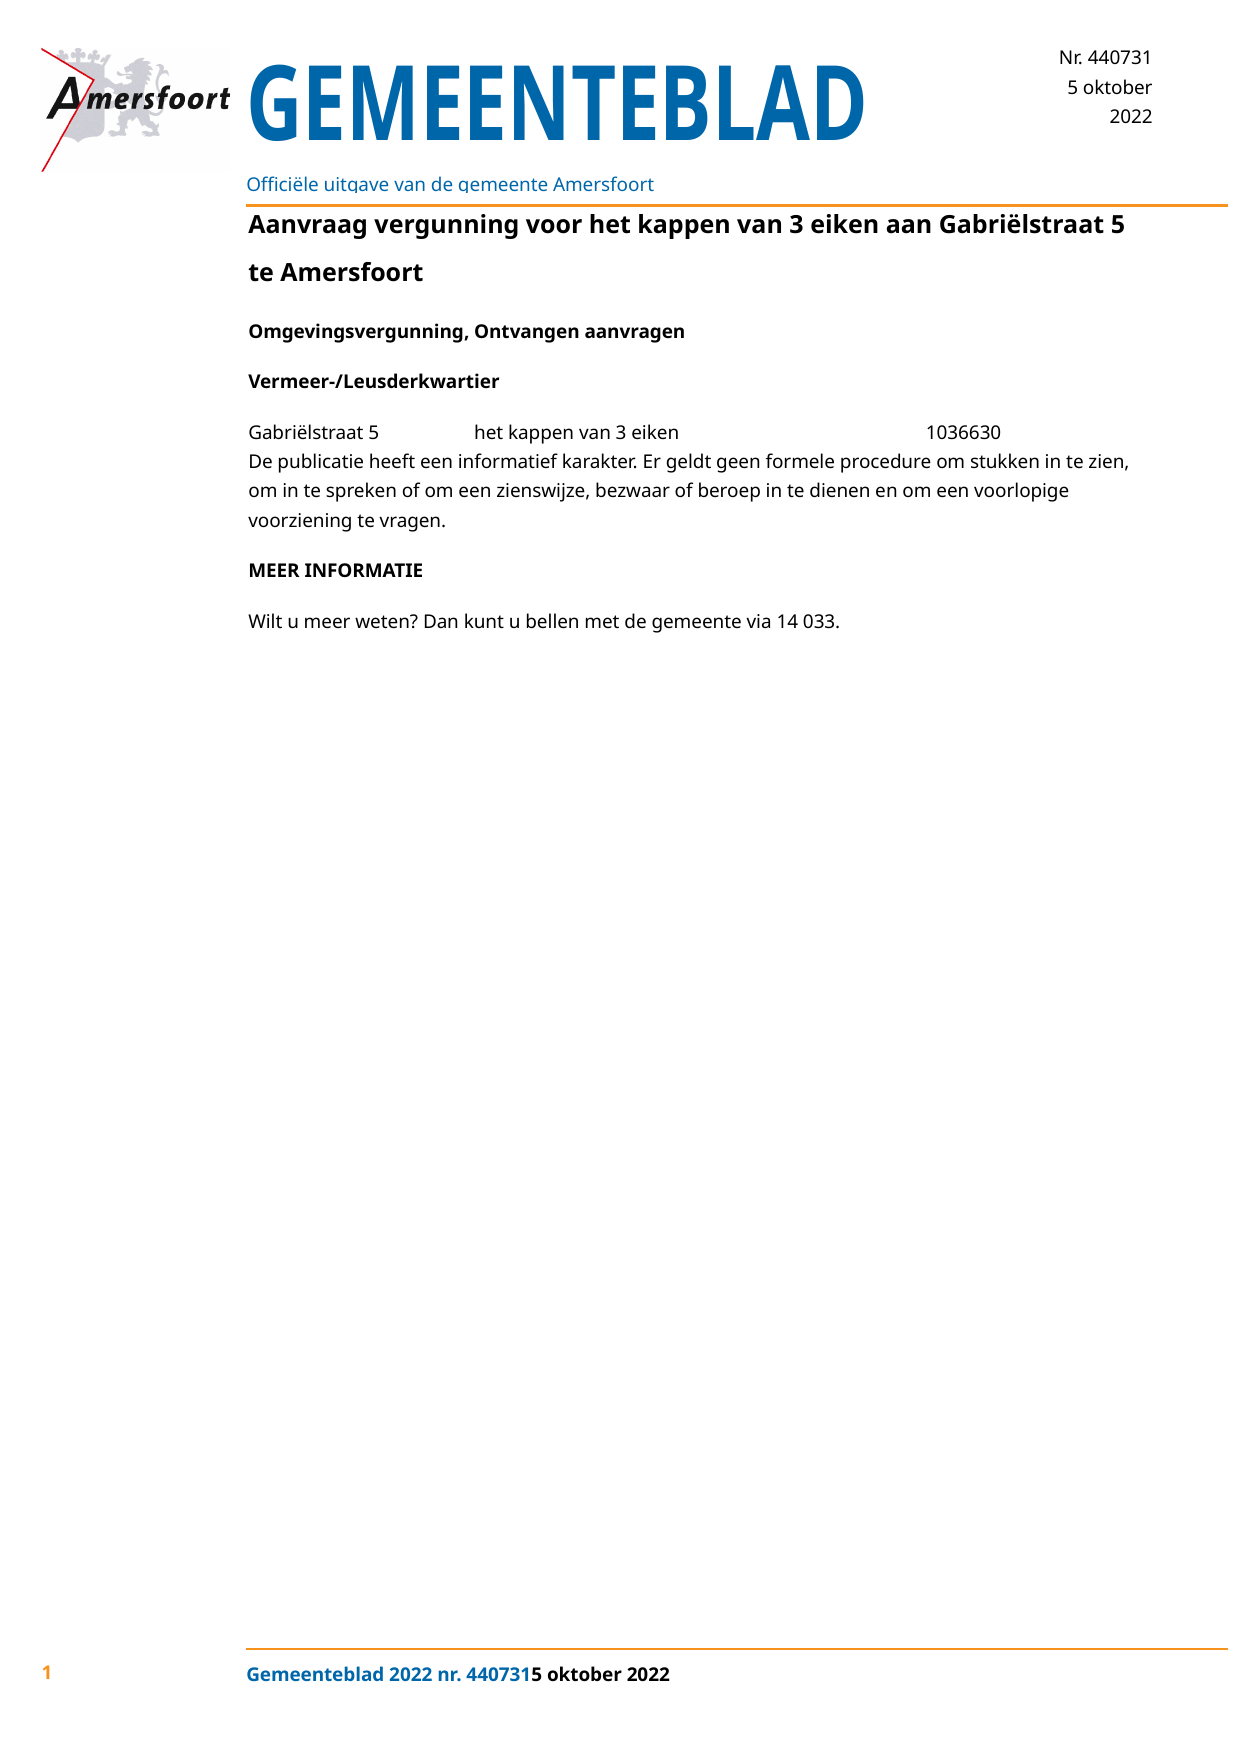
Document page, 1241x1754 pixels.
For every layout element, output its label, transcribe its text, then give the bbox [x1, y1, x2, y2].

table_header 1036630 [926, 419, 1152, 444]
picture [41, 47, 231, 172]
text De publicatie heeft een informatief karakter. Er geldt geen formele procedure om stukken in te zien, om in te spreken of om een zienswijze, bezwaar of beroep in te dienen en om een voorlopige voorziening te vragen. [248, 448, 1152, 533]
table_header Gabriëlstraat 5 [248, 419, 474, 444]
text MEER INFORMATIE [248, 557, 1152, 583]
text Omgevingsvergunning, Ontvangen aanvragen [248, 318, 1152, 344]
table_header [700, 419, 926, 444]
text Wilt u meer weten? Dan kunt u bellen met de gemeente via 14 033. [248, 608, 1152, 633]
text Aanvraag vergunning voor het kappen van 3 eiken aan Gabriëlstraat 5 te Amersfoort [248, 207, 1152, 288]
table_header het kappen van 3 eiken [474, 419, 700, 444]
text Vermeer-/Leusderkwartier [248, 368, 1152, 394]
